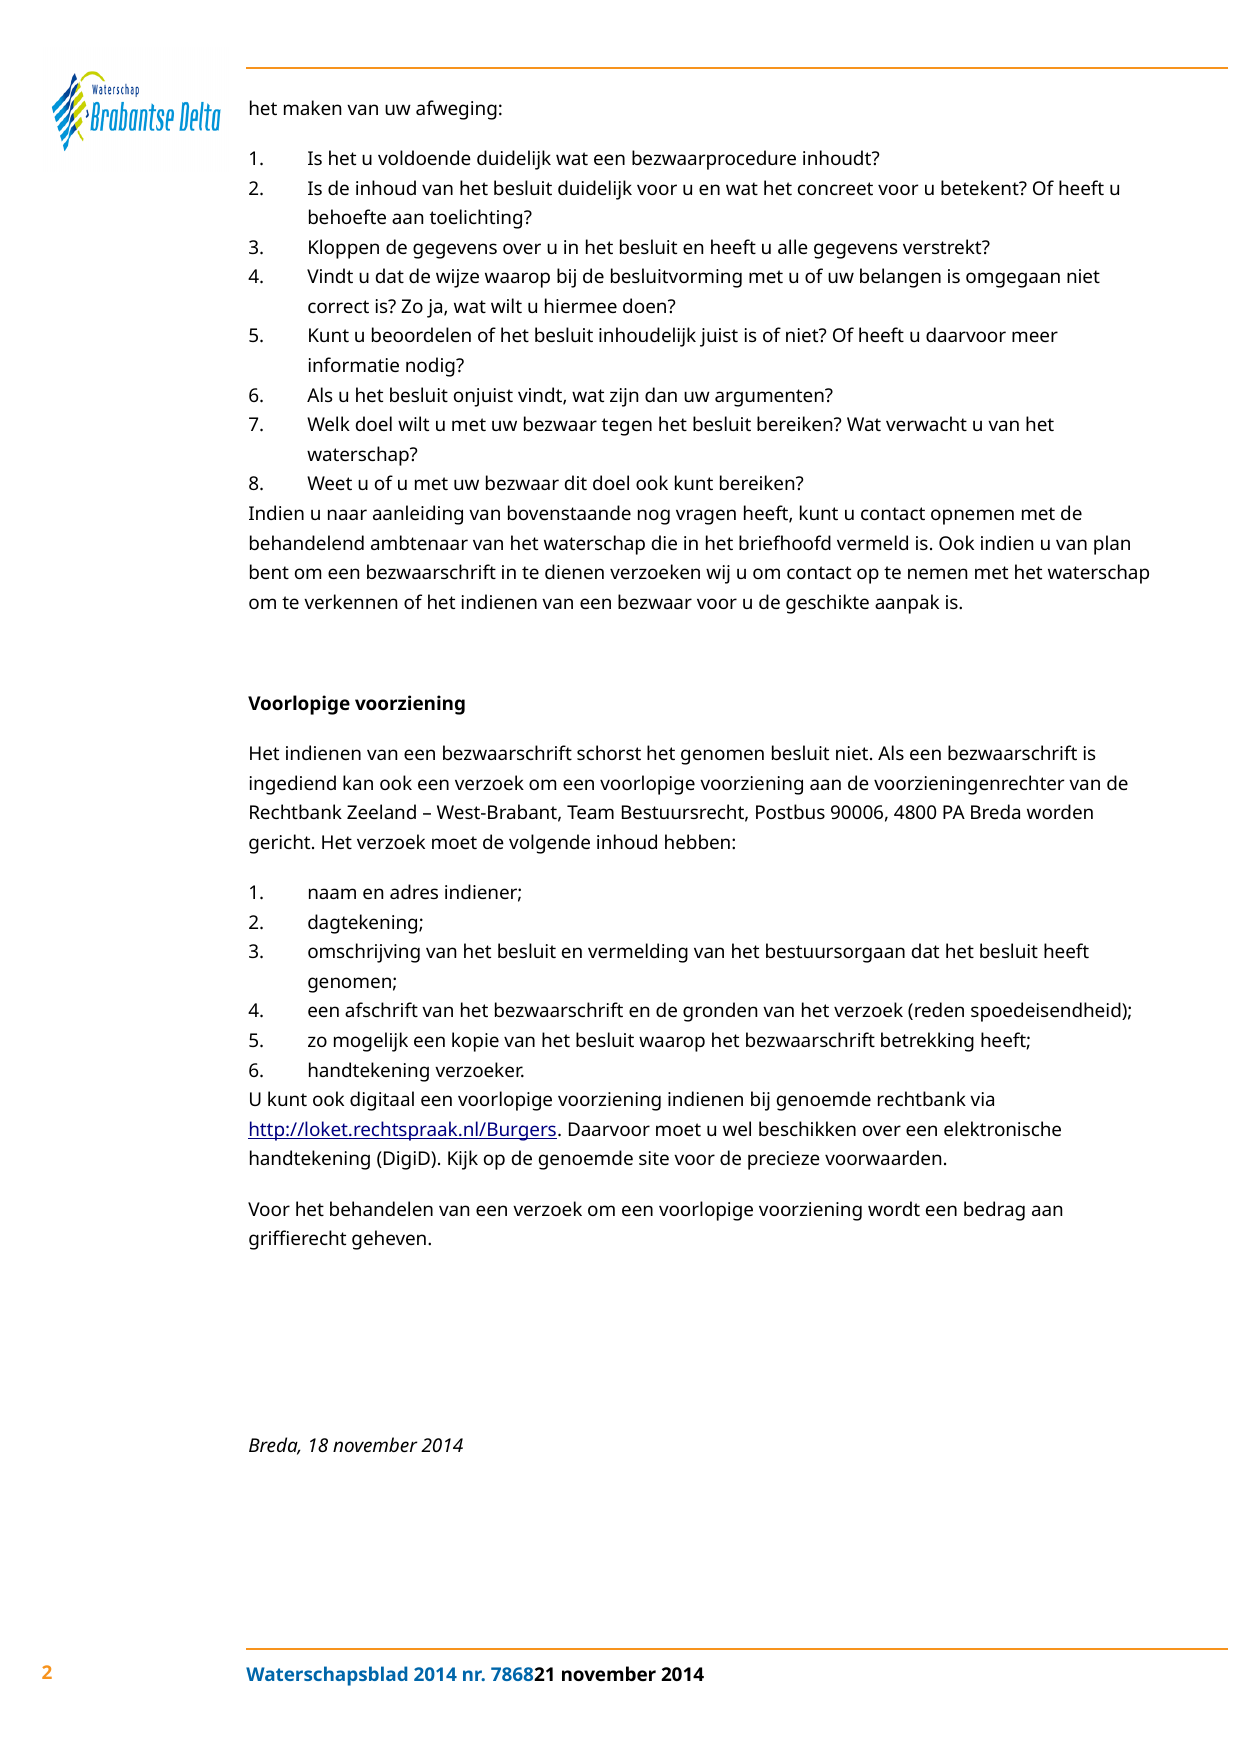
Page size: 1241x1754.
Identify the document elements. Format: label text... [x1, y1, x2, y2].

list Weet u of u met uw bezwaar dit doel ook kunt bereiken? [248, 471, 1152, 496]
list Is de inhoud van het besluit duidelijk voor u en wat het concreet voor u betekent? Of heeft u behoefte aan toelichting? [248, 175, 1152, 230]
list Vindt u dat de wijze waarop bij de besluitvorming met u of uw belangen is omgegaan niet correct is? Zo ja, wat wilt u hiermee doen? [248, 263, 1152, 319]
text Het indienen van een bezwaarschrift schorst het genomen besluit niet. Als een bezwaarschrift is ingediend kan ook een verzoek om een voorlopige voorziening aan de voorzieningenrechter van de Rechtbank Zeeland – West-Brabant, Team Bestuursrecht, Postbus 90006, 4800 PA Breda worden gericht. Het verzoek moet de volgende inhoud hebben: [248, 740, 1152, 855]
text Breda, 18 november 2014 [248, 1432, 1152, 1458]
list Kunt u beoordelen of het besluit inhoudelijk juist is of niet? Of heeft u daarvoor meer informatie nodig? [248, 323, 1152, 378]
list een afschrift van het bezwaarschrift en de gronden van het verzoek (reden spoedeisendheid); [248, 998, 1152, 1023]
picture [41, 47, 231, 172]
list handtekening verzoeker. [248, 1057, 1152, 1083]
list Welk doel wilt u met uw bezwaar tegen het besluit bereiken? Wat verwacht u van het waterschap? [248, 411, 1152, 467]
text het maken van uw afweging: [248, 95, 1152, 121]
text Indien u naar aanleiding van bovenstaande nog vragen heeft, kunt u contact opnemen met de behandelend ambtenaar van het waterschap die in het briefhoofd vermeld is. Ook indien u van plan bent om een bezwaarschrift in te dienen verzoeken wij u om contact op te nemen met het waterschap om te verkennen of het indienen van een bezwaar voor u de geschikte aanpak is. [248, 500, 1152, 615]
list omschrijving van het besluit en vermelding van het bestuursorgaan dat het besluit heeft genomen; [248, 938, 1152, 994]
list naam en adres indiener; [248, 879, 1152, 905]
list Als u het besluit onjuist vindt, wat zijn dan uw argumenten? [248, 382, 1152, 408]
list Is het u voldoende duidelijk wat een bezwaarprocedure inhoudt? [248, 145, 1152, 171]
list Kloppen de gegevens over u in het besluit en heeft u alle gegevens verstrekt? [248, 234, 1152, 260]
text Voorlopige voorziening [248, 690, 1152, 716]
text Voor het behandelen van een verzoek om een voorlopige voorziening wordt een bedrag aan griffierecht geheven. [248, 1196, 1152, 1251]
list zo mogelijk een kopie van het besluit waarop het bezwaarschrift betrekking heeft; [248, 1027, 1152, 1053]
text U kunt ook digitaal een voorlopige voorziening indienen bij genoemde rechtbank via http://loket.rechtspraak.nl/Burgers. Daarvoor moet u wel beschikken over een elektronische handtekening (DigiD). Kijk op de genoemde site voor de precieze voorwaarden. [248, 1086, 1152, 1171]
list dagtekening; [248, 909, 1152, 935]
